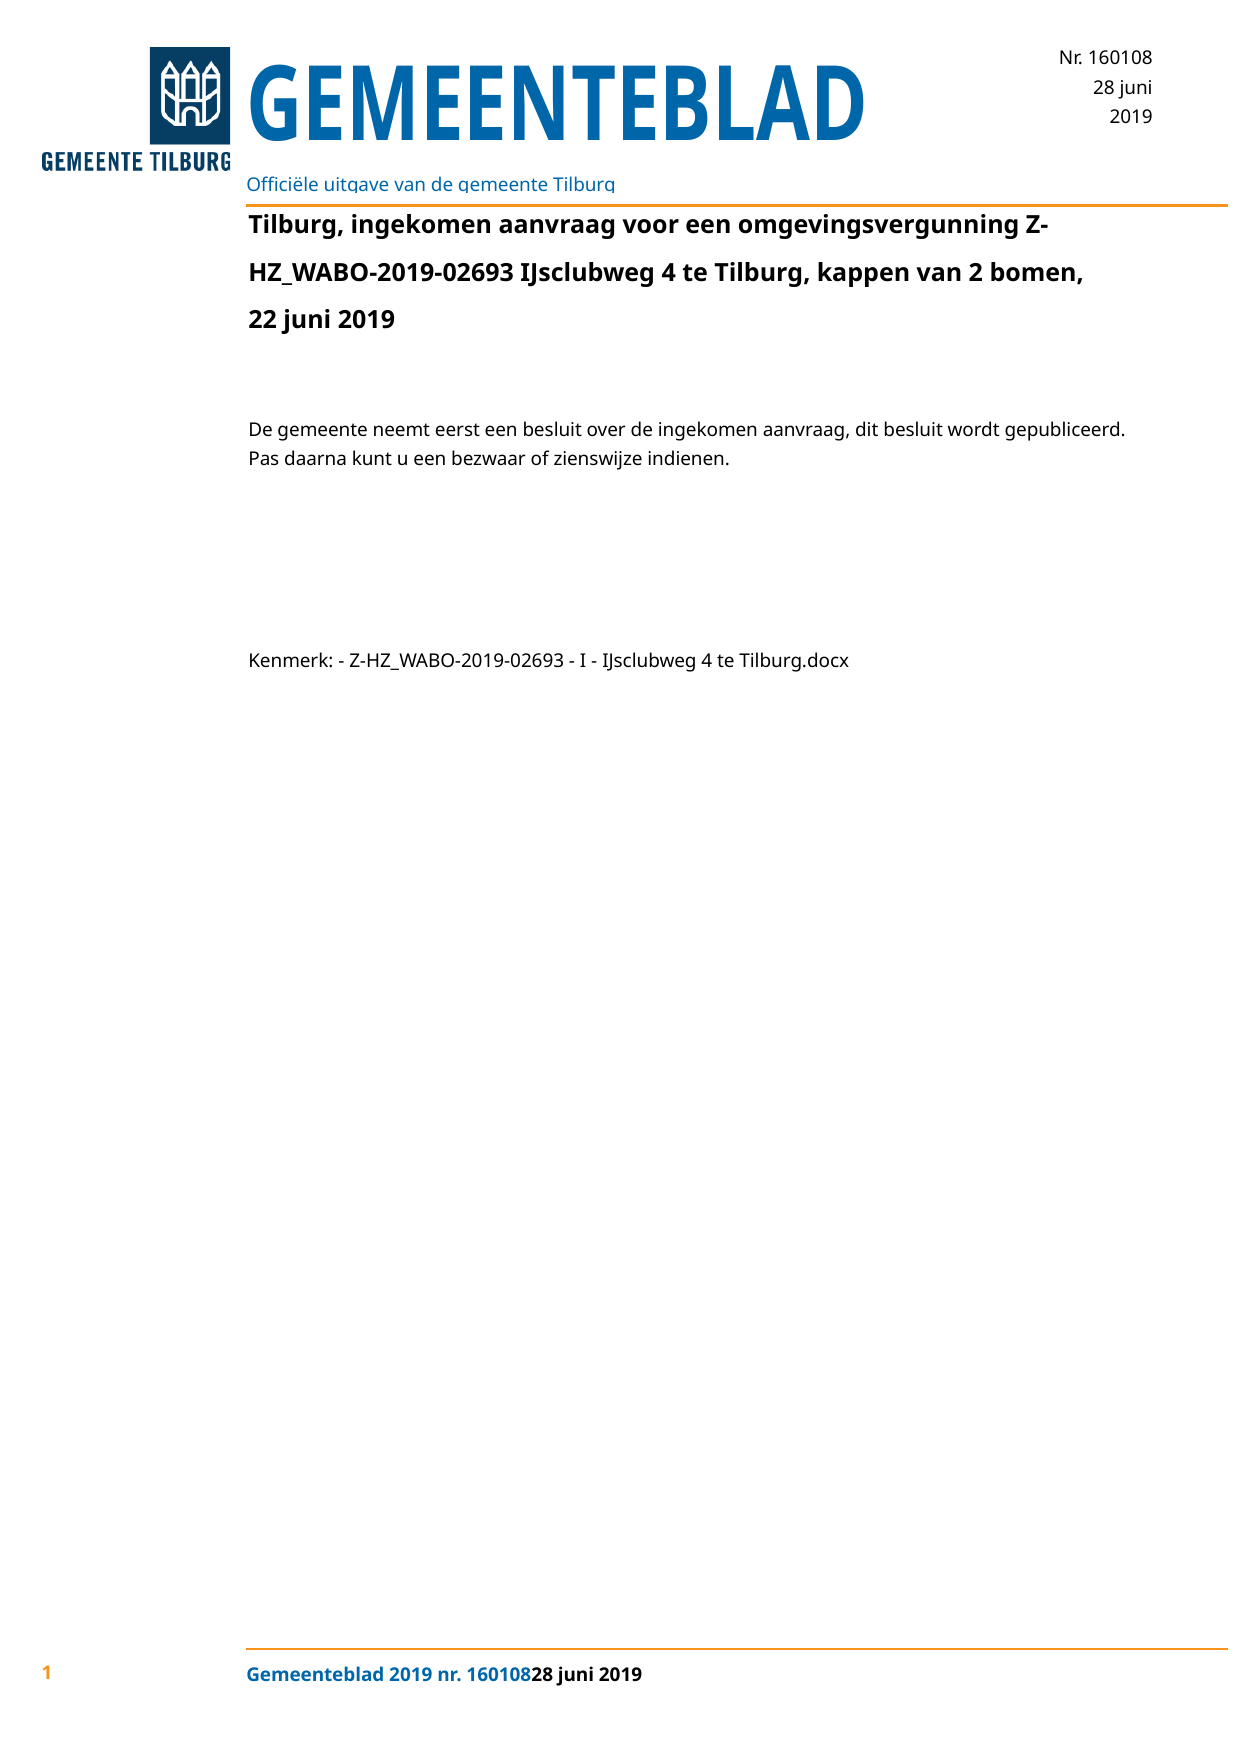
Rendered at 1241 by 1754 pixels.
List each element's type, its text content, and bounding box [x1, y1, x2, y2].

text Kenmerk: - Z-HZ_WABO-2019-02693 - I - IJsclubweg 4 te Tilburg.docx [248, 647, 1152, 673]
picture [41, 47, 231, 172]
text Tilburg, ingekomen aanvraag voor een omgevingsvergunning Z-HZ_WABO-2019-02693 IJsclubweg 4 te Tilburg, kappen van 2 bomen, 22 juni 2019 [248, 207, 1152, 336]
text De gemeente neemt eerst een besluit over de ingekomen aanvraag, dit besluit wordt gepubliceerd. Pas daarna kunt u een bezwaar of zienswijze indienen. [248, 416, 1152, 471]
